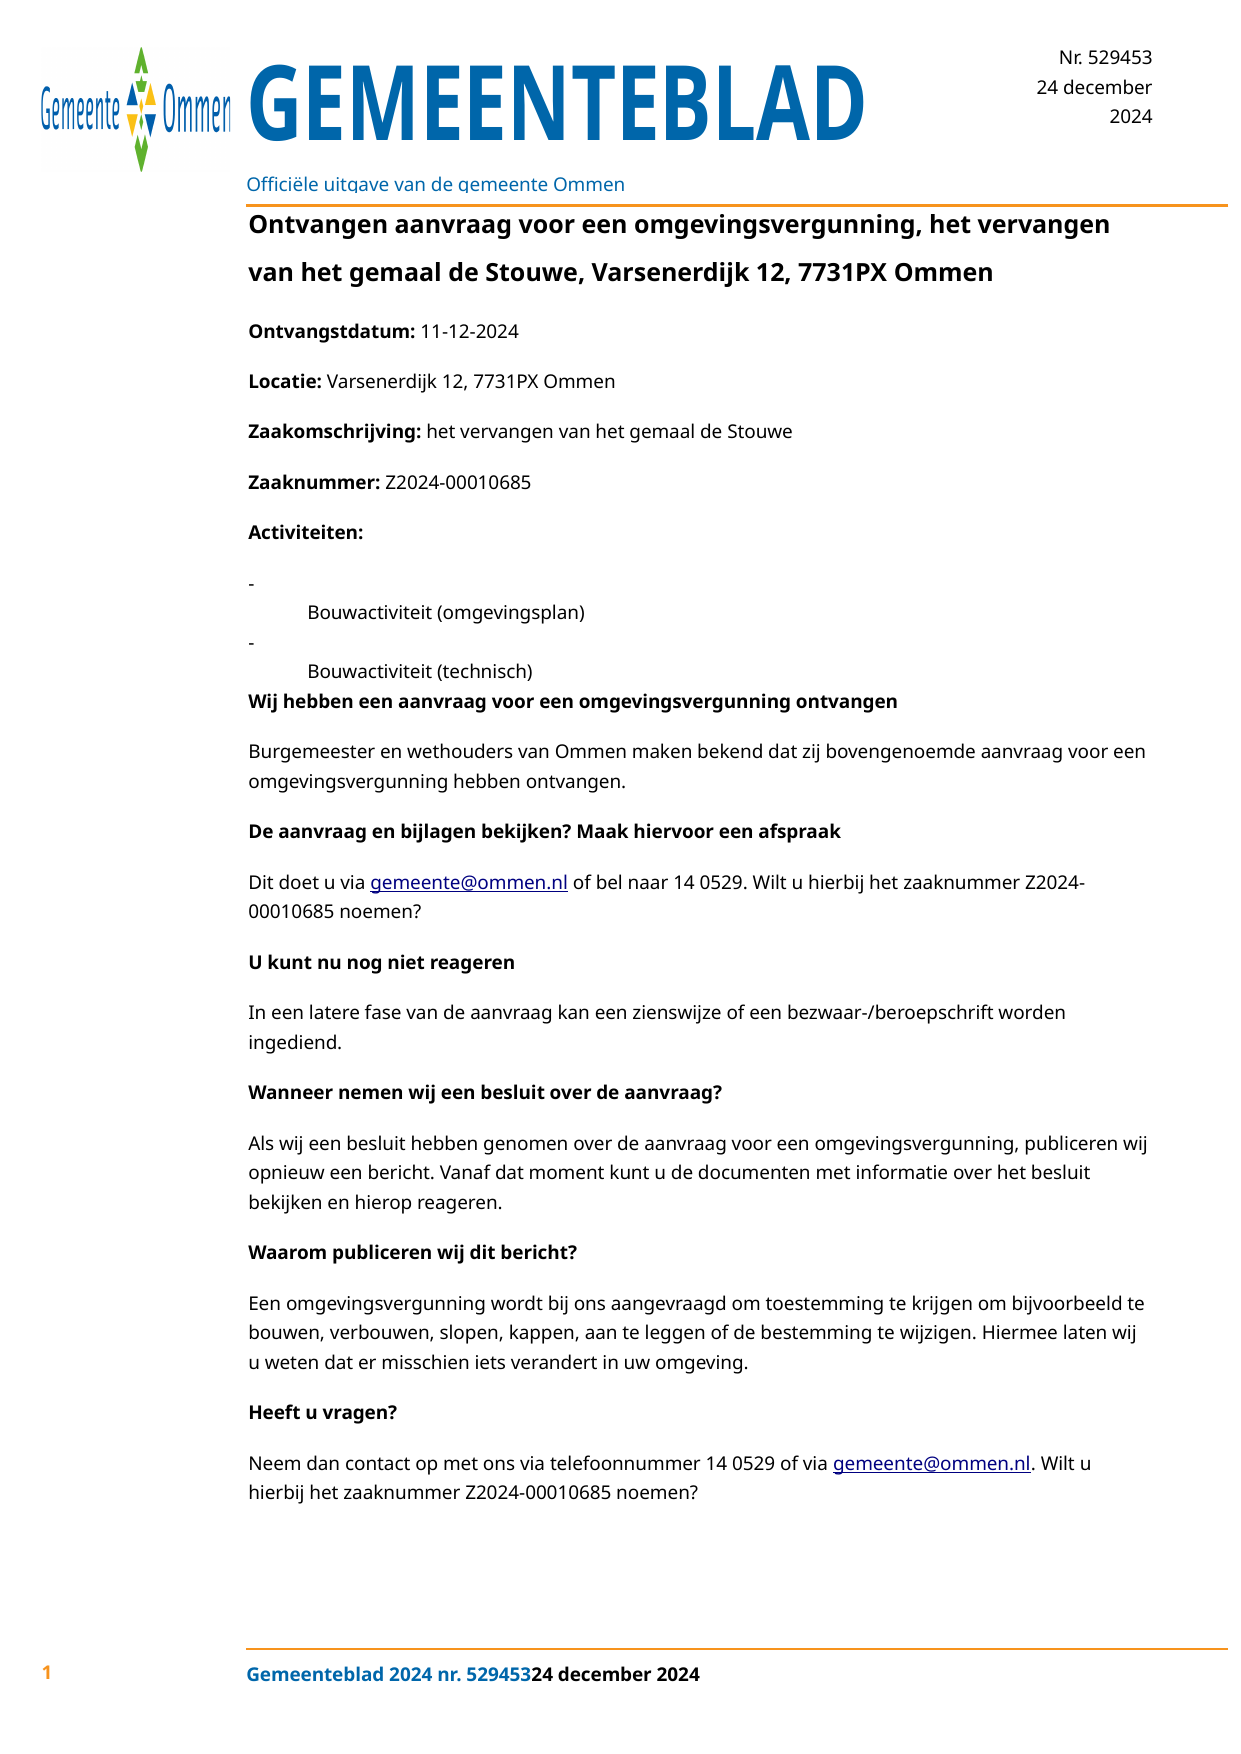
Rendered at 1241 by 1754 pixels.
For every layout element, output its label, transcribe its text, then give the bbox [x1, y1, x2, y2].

text Locatie: Varsenerdijk 12, 7731PX Ommen [248, 368, 1152, 394]
text Ontvangstdatum: 11-12-2024 [248, 318, 1152, 344]
text Wij hebben een aanvraag voor een omgevingsvergunning ontvangen [248, 688, 1152, 714]
text Waarom publiceren wij dit bericht? [248, 1239, 1152, 1265]
text Wanneer nemen wij een besluit over de aanvraag? [248, 1079, 1152, 1105]
list Bouwactiviteit (omgevingsplan) [248, 599, 1152, 625]
text Een omgevingsvergunning wordt bij ons aangevraagd om toestemming te krijgen om bijvoorbeeld te bouwen, verbouwen, slopen, kappen, aan te leggen of de bestemming te wijzigen. Hiermee laten wij u weten dat er misschien iets verandert in uw omgeving. [248, 1290, 1152, 1375]
text Als wij een besluit hebben genomen over de aanvraag voor een omgevingsvergunning, publiceren wij opnieuw een bericht. Vanaf dat moment kunt u de documenten met informatie over het besluit bekijken en hierop reageren. [248, 1130, 1152, 1215]
text Heeft u vragen? [248, 1399, 1152, 1425]
text Dit doet u via gemeente@ommen.nl of bel naar 14 0529. Wilt u hierbij het zaaknummer Z2024-00010685 noemen? [248, 869, 1152, 924]
list Bouwactiviteit (technisch) [248, 659, 1152, 684]
text De aanvraag en bijlagen bekijken? Maak hiervoor een afspraak [248, 819, 1152, 844]
text In een latere fase van de aanvraag kan een zienswijze of een bezwaar-/beroepschrift worden ingediend. [248, 999, 1152, 1055]
text U kunt nu nog niet reageren [248, 949, 1152, 975]
text Zaaknummer: Z2024-00010685 [248, 469, 1152, 495]
picture [41, 47, 231, 172]
text Ontvangen aanvraag voor een omgevingsvergunning, het vervangen van het gemaal de Stouwe, Varsenerdijk 12, 7731PX Ommen [248, 207, 1152, 288]
text Burgemeester en wethouders van Ommen maken bekend dat zij bovengenoemde aanvraag voor een omgevingsvergunning hebben ontvangen. [248, 739, 1152, 794]
text Neem dan contact op met ons via telefoonnummer 14 0529 of via gemeente@ommen.nl. Wilt u hierbij het zaaknummer Z2024-00010685 noemen? [248, 1450, 1152, 1505]
text Zaakomschrijving: het vervangen van het gemaal de Stouwe [248, 419, 1152, 444]
text Activiteiten: [248, 519, 1152, 545]
